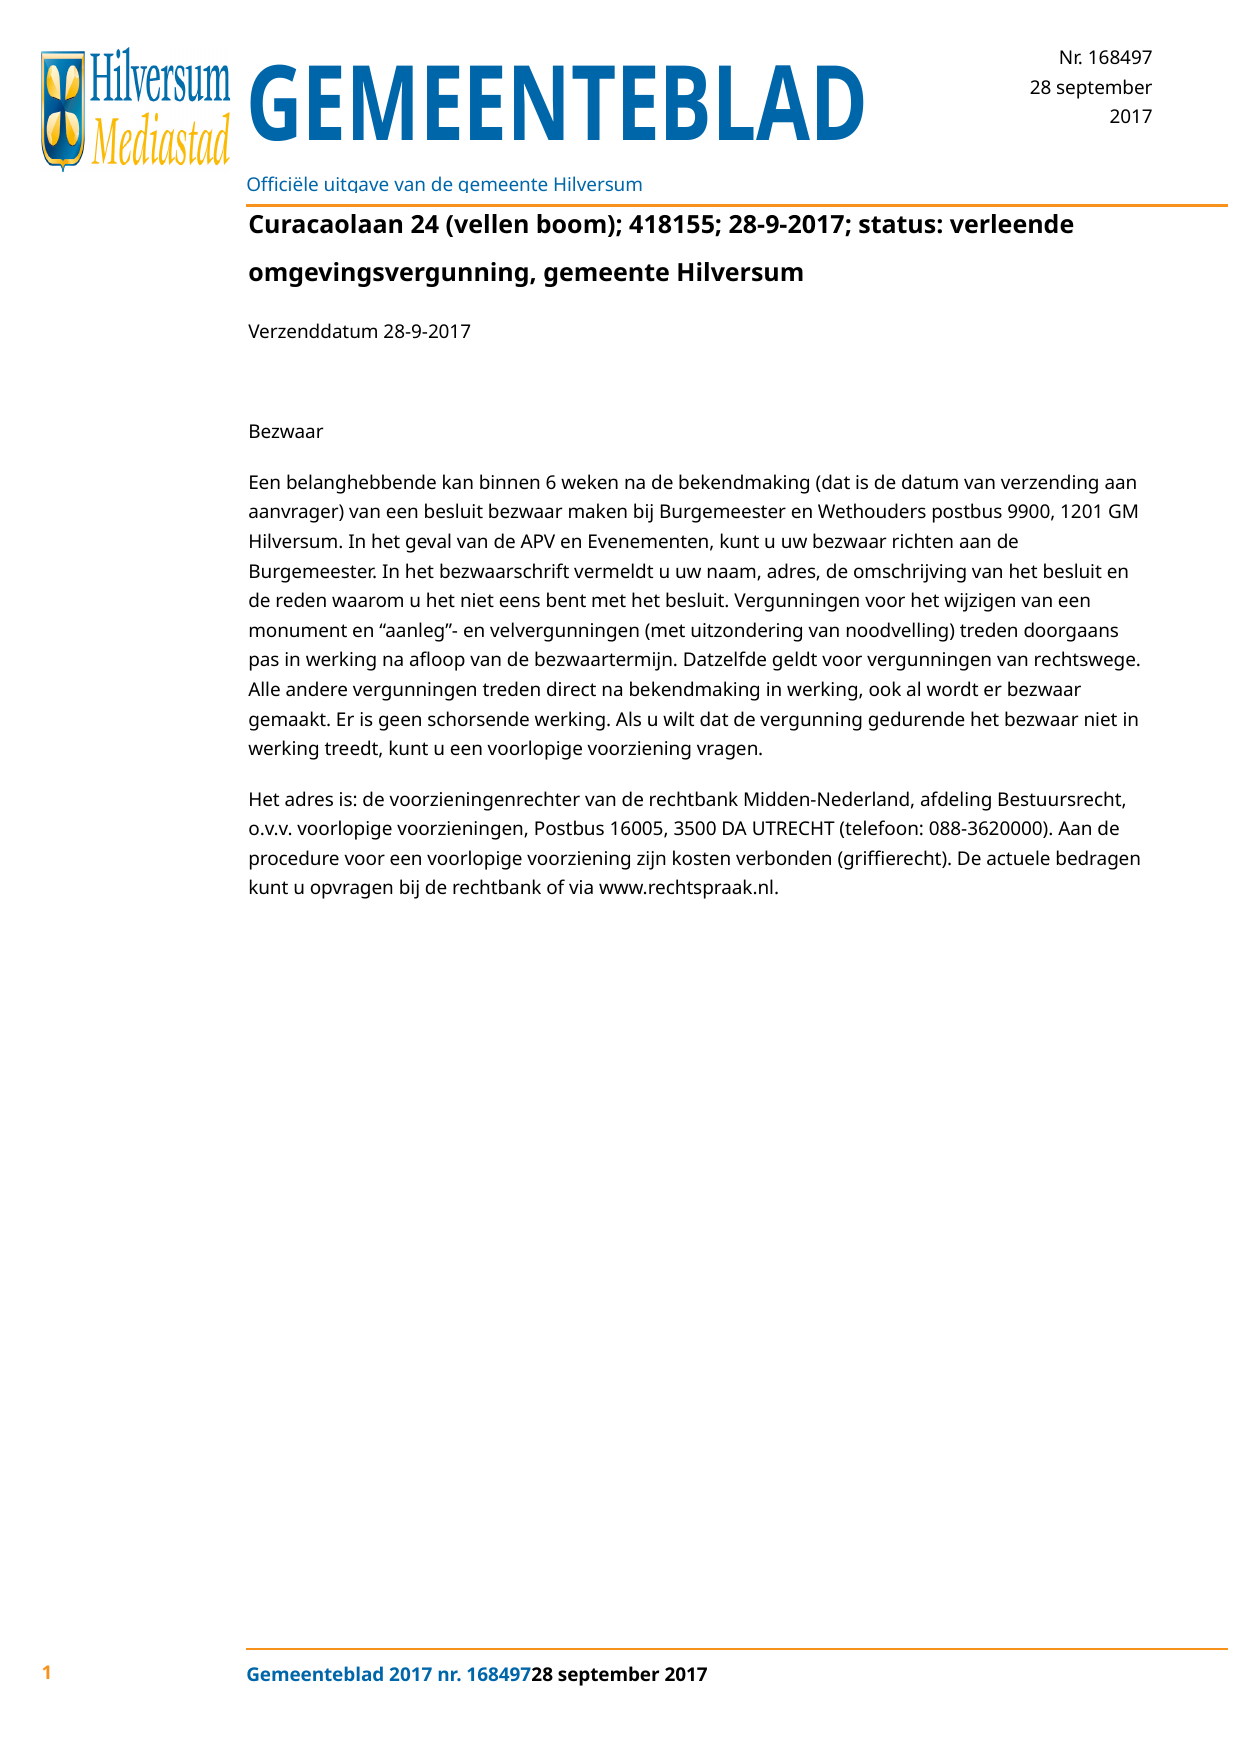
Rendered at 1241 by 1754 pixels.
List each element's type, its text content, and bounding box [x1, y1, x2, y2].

picture [41, 47, 231, 172]
text Curacaolaan 24 (vellen boom); 418155; 28-9-2017; status: verleende omgevingsvergunning, gemeente Hilversum [248, 207, 1152, 288]
text Verzenddatum 28-9-2017 [248, 318, 1152, 344]
text Een belanghebbende kan binnen 6 weken na de bekendmaking (dat is de datum van verzending aan aanvrager) van een besluit bezwaar maken bij Burgemeester en Wethouders postbus 9900, 1201 GM Hilversum. In het geval van de APV en Evenementen, kunt u uw bezwaar richten aan de Burgemeester. In het bezwaarschrift vermeldt u uw naam, adres, de omschrijving van het besluit en de reden waarom u het niet eens bent met het besluit. Vergunningen voor het wijzigen van een monument en “aanleg”- en velvergunningen (met uitzondering van noodvelling) treden doorgaans pas in werking na afloop van de bezwaartermijn. Datzelfde geldt voor vergunningen van rechtswege. Alle andere vergunningen treden direct na bekendmaking in werking, ook al wordt er bezwaar gemaakt. Er is geen schorsende werking. Als u wilt dat de vergunning gedurende het bezwaar niet in werking treedt, kunt u een voorlopige voorziening vragen. [248, 469, 1152, 761]
text Het adres is: de voorzieningenrechter van de rechtbank Midden-Nederland, afdeling Bestuursrecht, o.v.v. voorlopige voorzieningen, Postbus 16005, 3500 DA UTRECHT (telefoon: 088-3620000). Aan de procedure voor een voorlopige voorziening zijn kosten verbonden (griffierecht). De actuele bedragen kunt u opvragen bij de rechtbank of via www.rechtspraak.nl. [248, 786, 1152, 900]
text Bezwaar [248, 419, 1152, 444]
